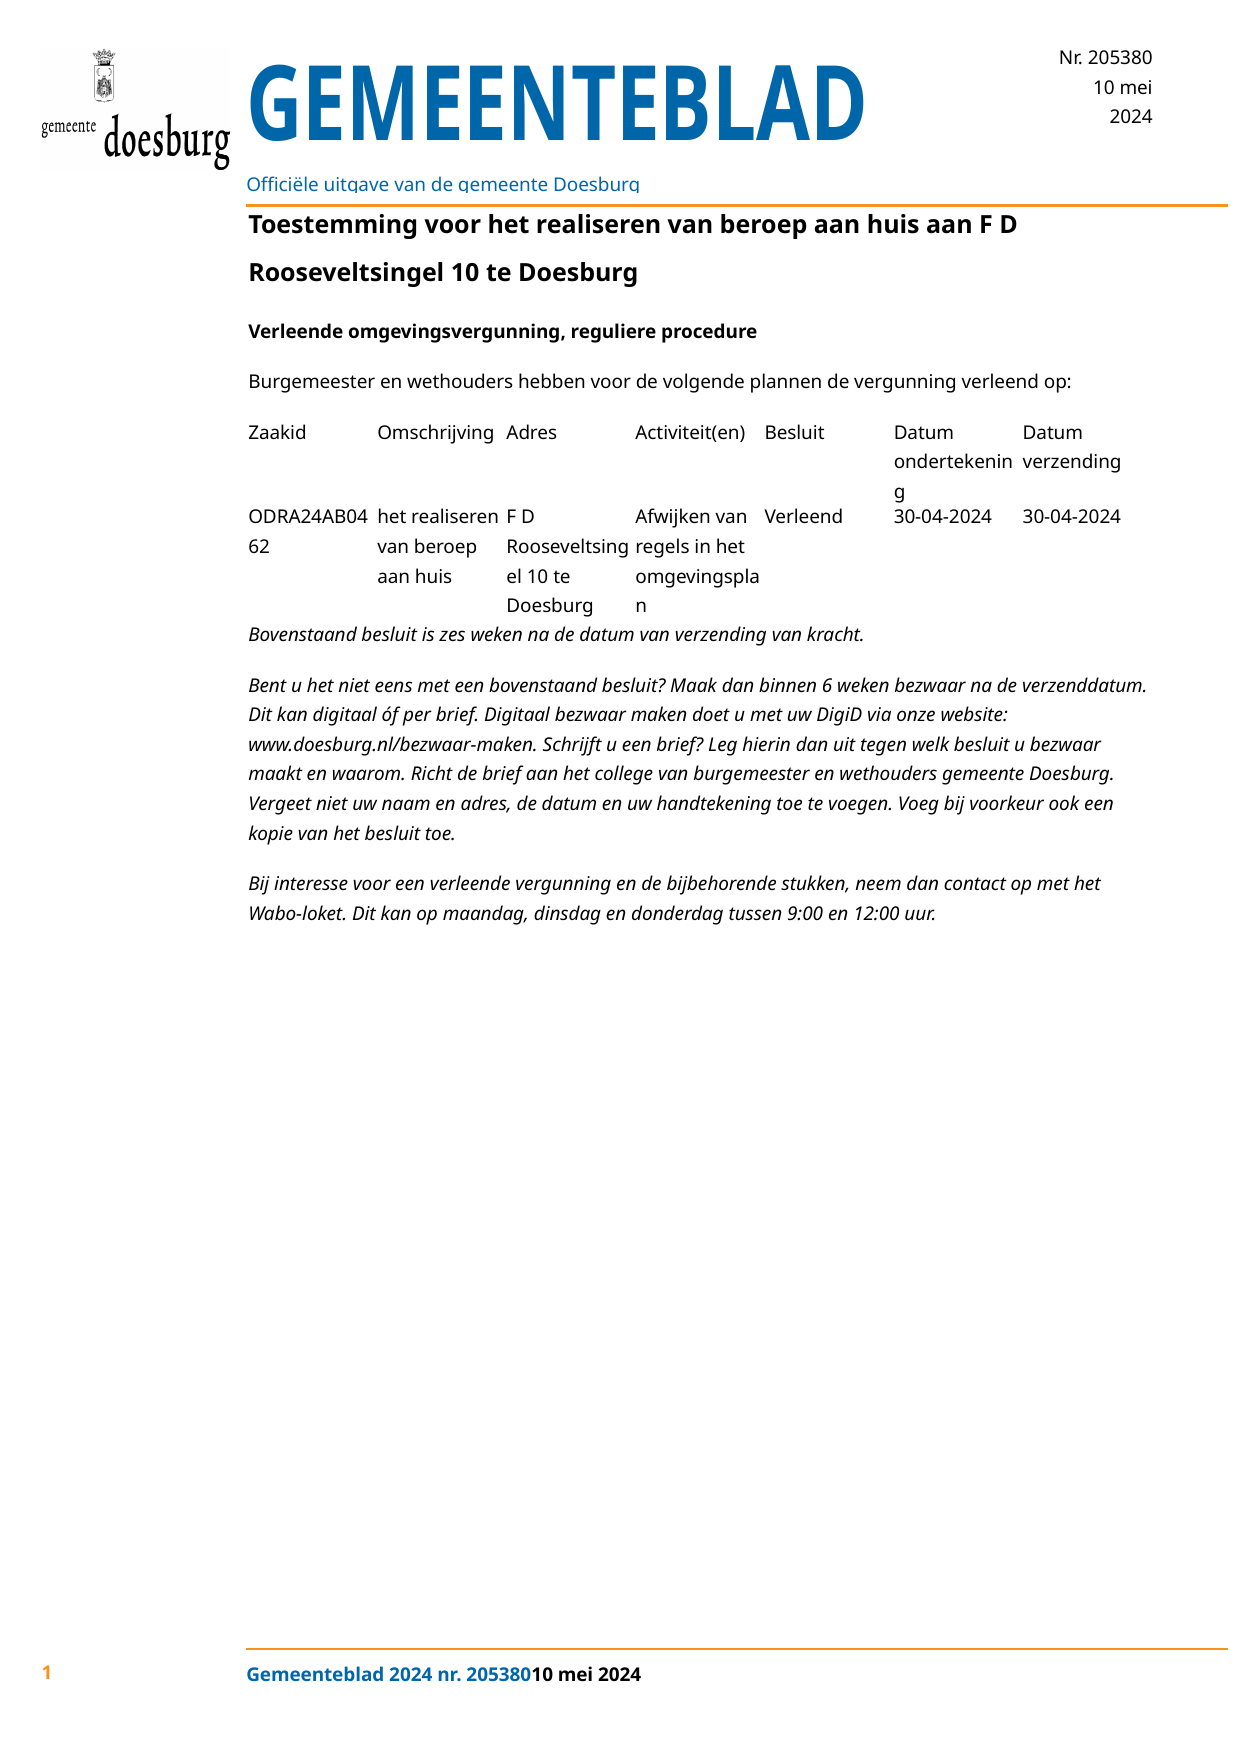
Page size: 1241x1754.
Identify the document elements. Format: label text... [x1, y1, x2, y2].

text Verleende omgevingsvergunning, reguliere procedure [248, 318, 1152, 344]
text Bent u het niet eens met een bovenstaand besluit? Maak dan binnen 6 weken bezwaar na de verzenddatum. Dit kan digitaal óf per brief. Digitaal bezwaar maken doet u met uw DigiD via onze website: www.doesburg.nl/bezwaar-maken. Schrijft u een brief? Leg hierin dan uit tegen welk besluit u bezwaar maakt en waarom. Richt de brief aan het college van burgemeester en wethouders gemeente Doesburg. Vergeet niet uw naam en adres, de datum en uw handtekening toe te voegen. Voeg bij voorkeur ook een kopie van het besluit toe. [248, 672, 1152, 846]
text Burgemeester en wethouders hebben voor de volgende plannen de vergunning verleend op: [248, 368, 1152, 394]
table_header Adres [506, 419, 635, 504]
table_cell 30-04-2024 [1023, 504, 1152, 618]
table_header Datum verzending [1023, 419, 1152, 504]
table_cell Afwijken van regels in het omgevingsplan [635, 504, 764, 618]
table_cell Verleend [764, 504, 893, 618]
table_cell het realiseren van beroep aan huis [377, 504, 506, 618]
picture [41, 47, 231, 172]
table_header Omschrijving [377, 419, 506, 504]
table_header Besluit [764, 419, 893, 504]
text Toestemming voor het realiseren van beroep aan huis aan F D Rooseveltsingel 10 te Doesburg [248, 207, 1152, 288]
table_header Zaakid [248, 419, 377, 504]
text Bovenstaand besluit is zes weken na de datum van verzending van kracht. [248, 621, 1152, 647]
table_cell F D Rooseveltsingel 10 te Doesburg [506, 504, 635, 618]
table_header Activiteit(en) [635, 419, 764, 504]
table_header Datum ondertekening [894, 419, 1022, 504]
table_cell ODRA24AB0462 [248, 504, 377, 618]
text Bij interesse voor een verleende vergunning en de bijbehorende stukken, neem dan contact op met het Wabo-loket. Dit kan op maandag, dinsdag en donderdag tussen 9:00 en 12:00 uur. [248, 870, 1152, 926]
table_cell 30-04-2024 [894, 504, 1022, 618]
